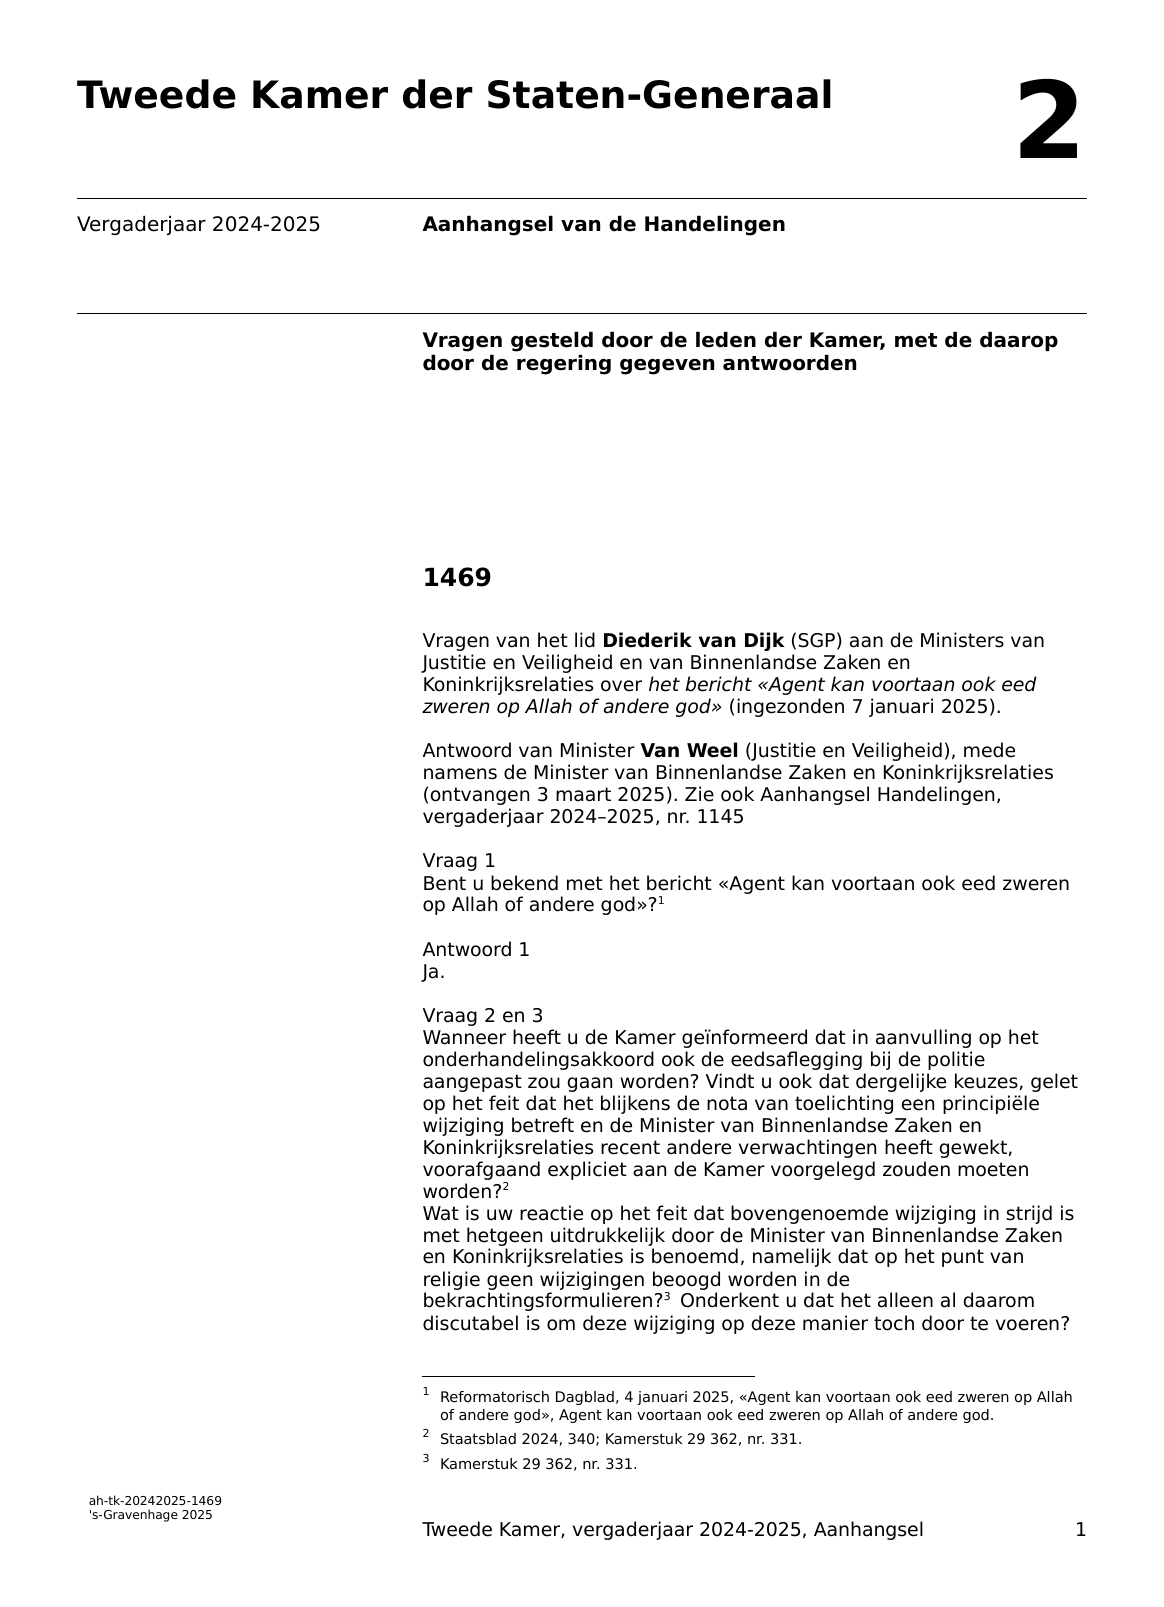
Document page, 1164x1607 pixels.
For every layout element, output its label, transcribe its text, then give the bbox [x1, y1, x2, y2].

table_header 2 [886, 59, 1087, 198]
text Wanneer heeft u de Kamer geïnformeerd dat in aanvulling op het onderhandelingsakkoord ook de eedsaflegging bij de politie aangepast zou gaan worden? Vindt u ook dat dergelijke keuzes, gelet op het feit dat het blijkens de nota van toelichting een principiële wijziging betreft en de Minister van Binnenlandse Zaken en Koninkrijksrelaties recent andere verwachtingen heeft gewekt, voorafgaand expliciet aan de Kamer voorgelegd zouden moeten worden? [422, 1027, 1087, 1202]
text ah-tk-20242025-1469 [88, 1494, 323, 1508]
text Reformatorisch Dagblad, 4 januari 2025, «Agent kan voortaan ook eed zweren op Allah of andere god», Agent kan voortaan ook eed zweren op Allah of andere god. [422, 1385, 1087, 1424]
table_cell [77, 314, 422, 375]
text Antwoord van Minister Van Weel (Justitie en Veiligheid), mede namens de Minister van Binnenlandse Zaken en Koninkrijksrelaties (ontvangen 3 maart 2025). Zie ook Aanhangsel Handelingen, vergaderjaar 2024–2025, nr. 1145 [422, 740, 1087, 828]
text Ja. [422, 961, 1087, 982]
table_header Tweede Kamer der Staten-Generaal [77, 59, 886, 198]
table_cell Aanhangsel van de Handelingen [422, 199, 1087, 313]
text Vraag 1 [422, 850, 1087, 872]
text Vragen van het lid Diederik van Dijk (SGP) aan de Ministers van Justitie en Veiligheid en van Binnenlandse Zaken en Koninkrijksrelaties over het bericht «Agent kan voortaan ook eed zweren op Allah of andere god» (ingezonden 7 januari 2025). [422, 630, 1087, 718]
text Antwoord 1 [422, 938, 1087, 961]
table_cell Vragen gesteld door de leden der Kamer, met de daarop door de regering gegeven antwoorden [422, 314, 1087, 375]
text Wat is uw reactie op het feit dat bovengenoemde wijziging in strijd is met hetgeen uitdrukkelijk door de Minister van Binnenlandse Zaken en Koninkrijksrelaties is benoemd, namelijk dat op het punt van religie geen wijzigingen beoogd worden in de bekrachtingsformulieren? Onderkent u dat het alleen al daarom discutabel is om deze wijziging op deze manier toch door te voeren? [422, 1202, 1087, 1334]
text 's-Gravenhage 2025 [88, 1508, 323, 1522]
text 1469 [422, 563, 1087, 592]
text Kamerstuk 29 362, nr. 331. [422, 1452, 1087, 1474]
text Staatsblad 2024, 340; Kamerstuk 29 362, nr. 331. [422, 1427, 1087, 1449]
table_cell Vergaderjaar 2024-2025 [77, 199, 422, 313]
text Bent u bekend met het bericht «Agent kan voortaan ook eed zweren op Allah of andere god»? [422, 872, 1087, 916]
text Vraag 2 en 3 [422, 1005, 1087, 1027]
